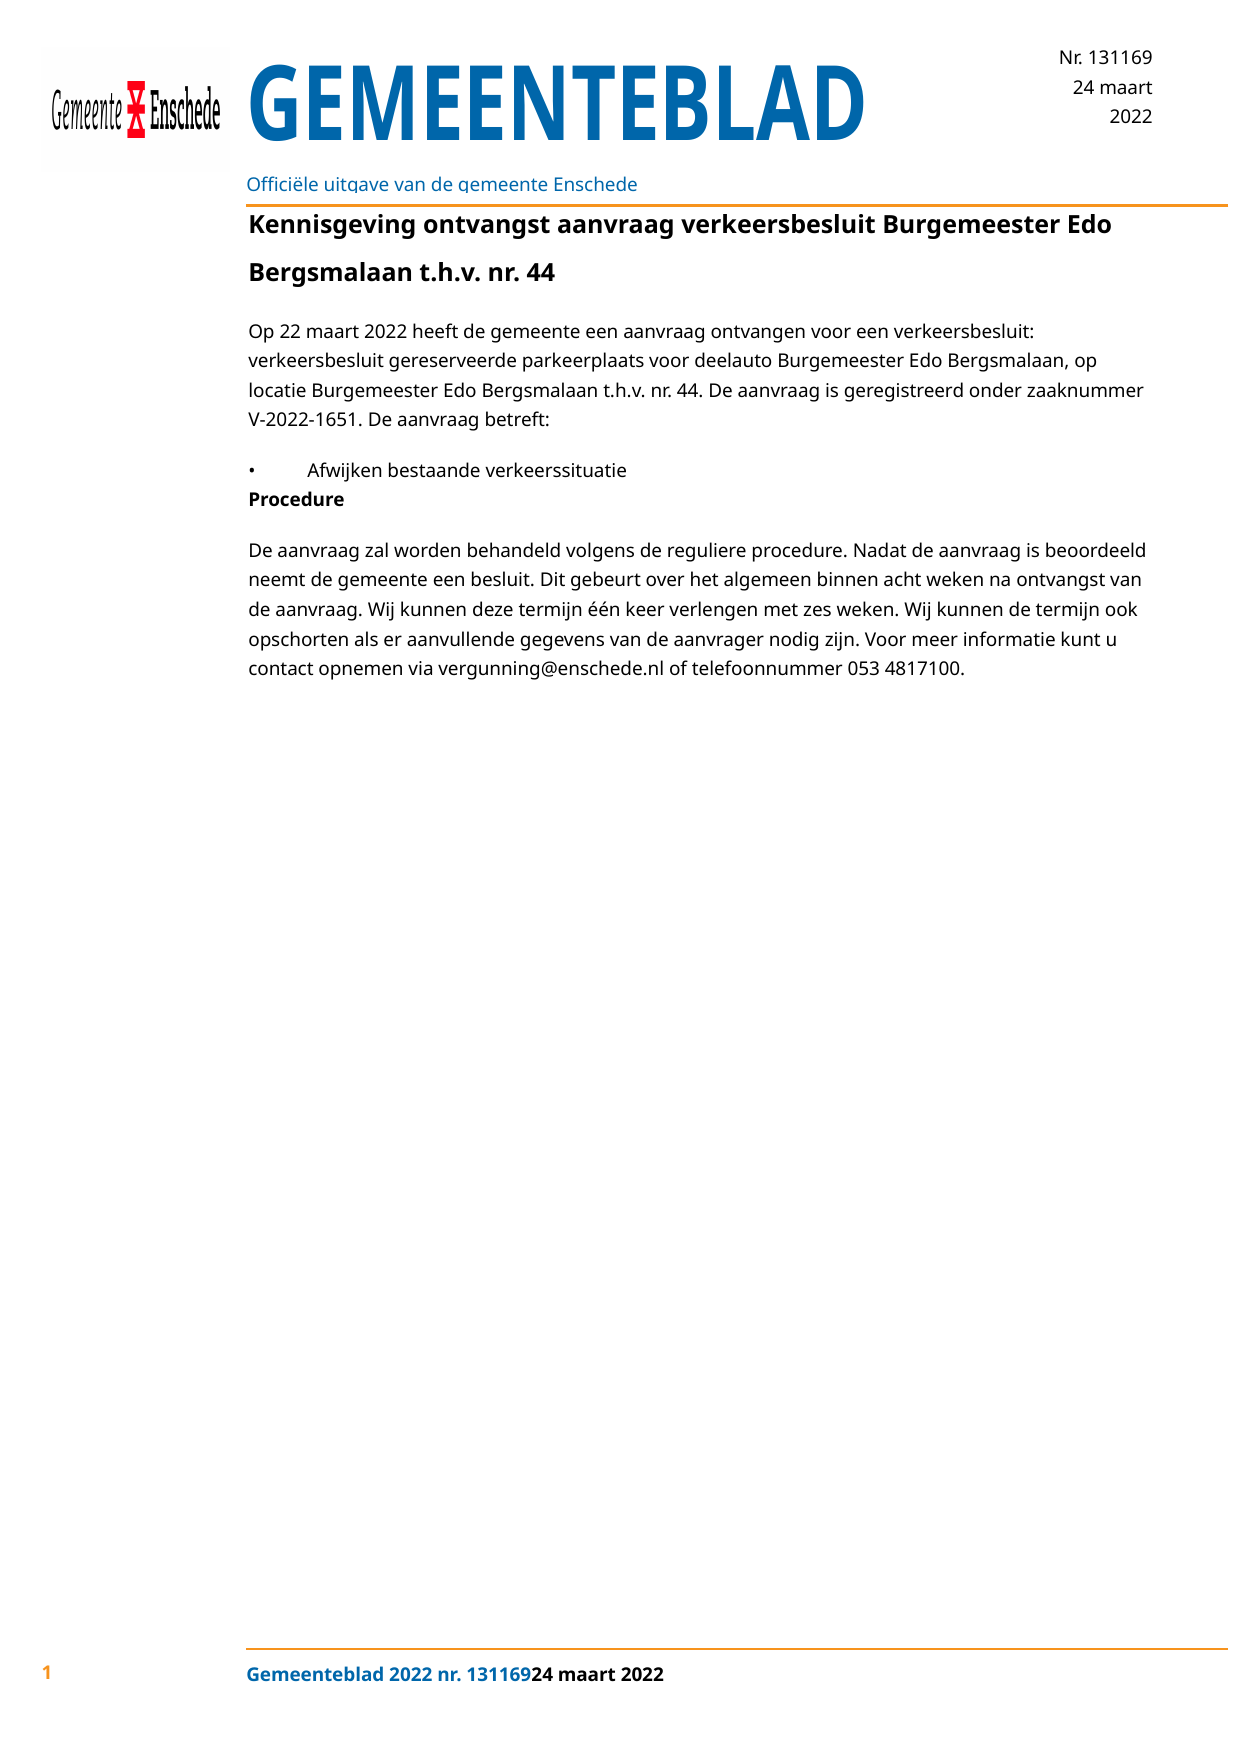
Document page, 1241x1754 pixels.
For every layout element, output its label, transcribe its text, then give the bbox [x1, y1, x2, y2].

text Kennisgeving ontvangst aanvraag verkeersbesluit Burgemeester Edo Bergsmalaan t.h.v. nr. 44 [248, 207, 1152, 288]
list Afwijken bestaande verkeerssituatie [248, 457, 1152, 483]
text Procedure [248, 487, 1152, 512]
text De aanvraag zal worden behandeld volgens de reguliere procedure. Nadat de aanvraag is beoordeeld neemt de gemeente een besluit. Dit gebeurt over het algemeen binnen acht weken na ontvangst van de aanvraag. Wij kunnen deze termijn één keer verlengen met zes weken. Wij kunnen de termijn ook opschorten als er aanvullende gegevens van de aanvrager nodig zijn. Voor meer informatie kunt u contact opnemen via vergunning@enschede.nl of telefoonnummer 053 4817100. [248, 537, 1152, 681]
picture [41, 47, 231, 172]
text Op 22 maart 2022 heeft de gemeente een aanvraag ontvangen voor een verkeersbesluit: verkeersbesluit gereserveerde parkeerplaats voor deelauto Burgemeester Edo Bergsmalaan, op locatie Burgemeester Edo Bergsmalaan t.h.v. nr. 44. De aanvraag is geregistreerd onder zaaknummer V-2022-1651. De aanvraag betreft: [248, 318, 1152, 432]
